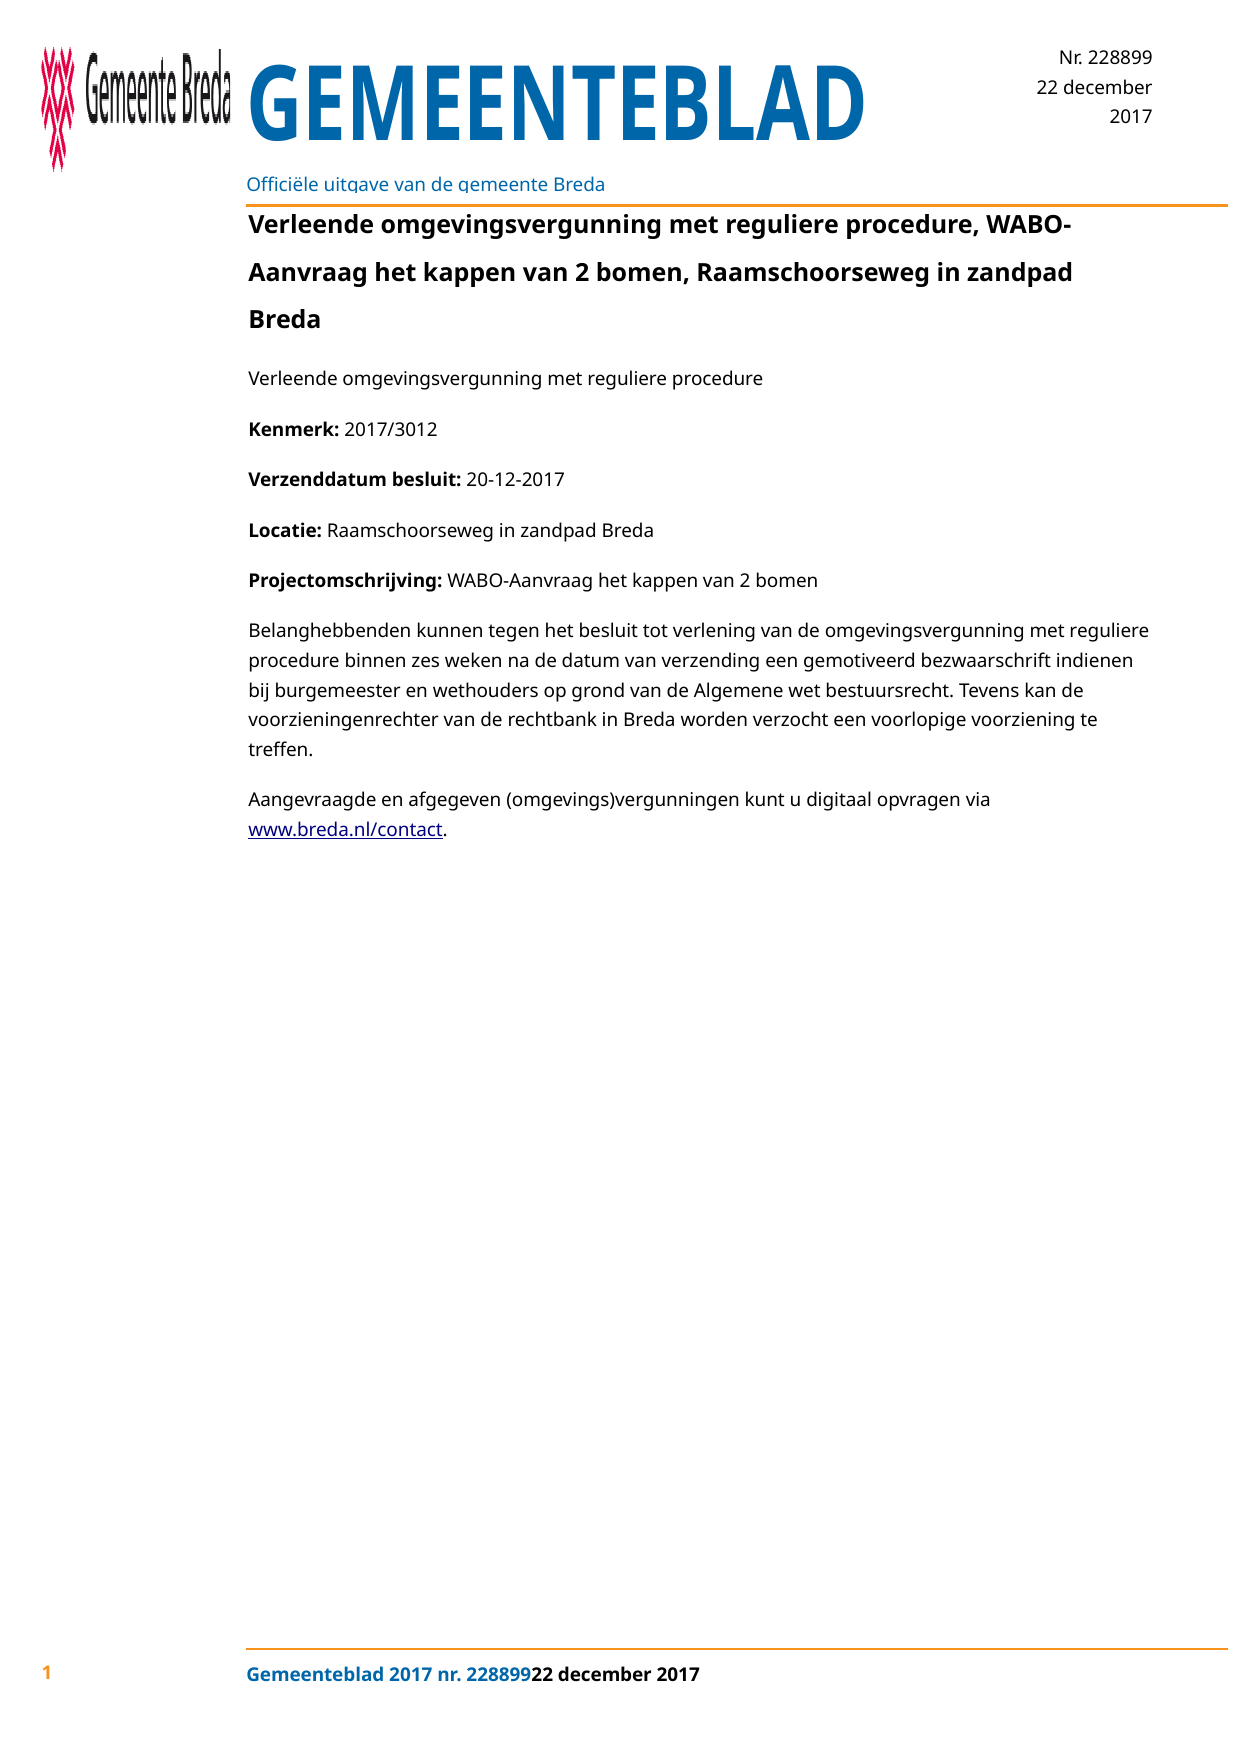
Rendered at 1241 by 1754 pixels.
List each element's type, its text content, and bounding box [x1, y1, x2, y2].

text Belanghebbenden kunnen tegen het besluit tot verlening van de omgevingsvergunning met reguliere procedure binnen zes weken na de datum van verzending een gemotiveerd bezwaarschrift indienen bij burgemeester en wethouders op grond van de Algemene wet bestuursrecht. Tevens kan de voorzieningenrechter van de rechtbank in Breda worden verzocht een voorlopige voorziening te treffen. [248, 618, 1152, 762]
text Kenmerk: 2017/3012 [248, 416, 1152, 442]
text Aangevraagde en afgegeven (omgevings)vergunningen kunt u digitaal opvragen via www.breda.nl/contact. [248, 786, 1152, 842]
text Locatie: Raamschoorseweg in zandpad Breda [248, 517, 1152, 542]
text Projectomschrijving: WABO-Aanvraag het kappen van 2 bomen [248, 567, 1152, 593]
text Verleende omgevingsvergunning met reguliere procedure, WABO-Aanvraag het kappen van 2 bomen, Raamschoorseweg in zandpad Breda [248, 207, 1152, 336]
text Verleende omgevingsvergunning met reguliere procedure [248, 366, 1152, 391]
picture [41, 47, 231, 172]
text Verzenddatum besluit: 20-12-2017 [248, 466, 1152, 492]
